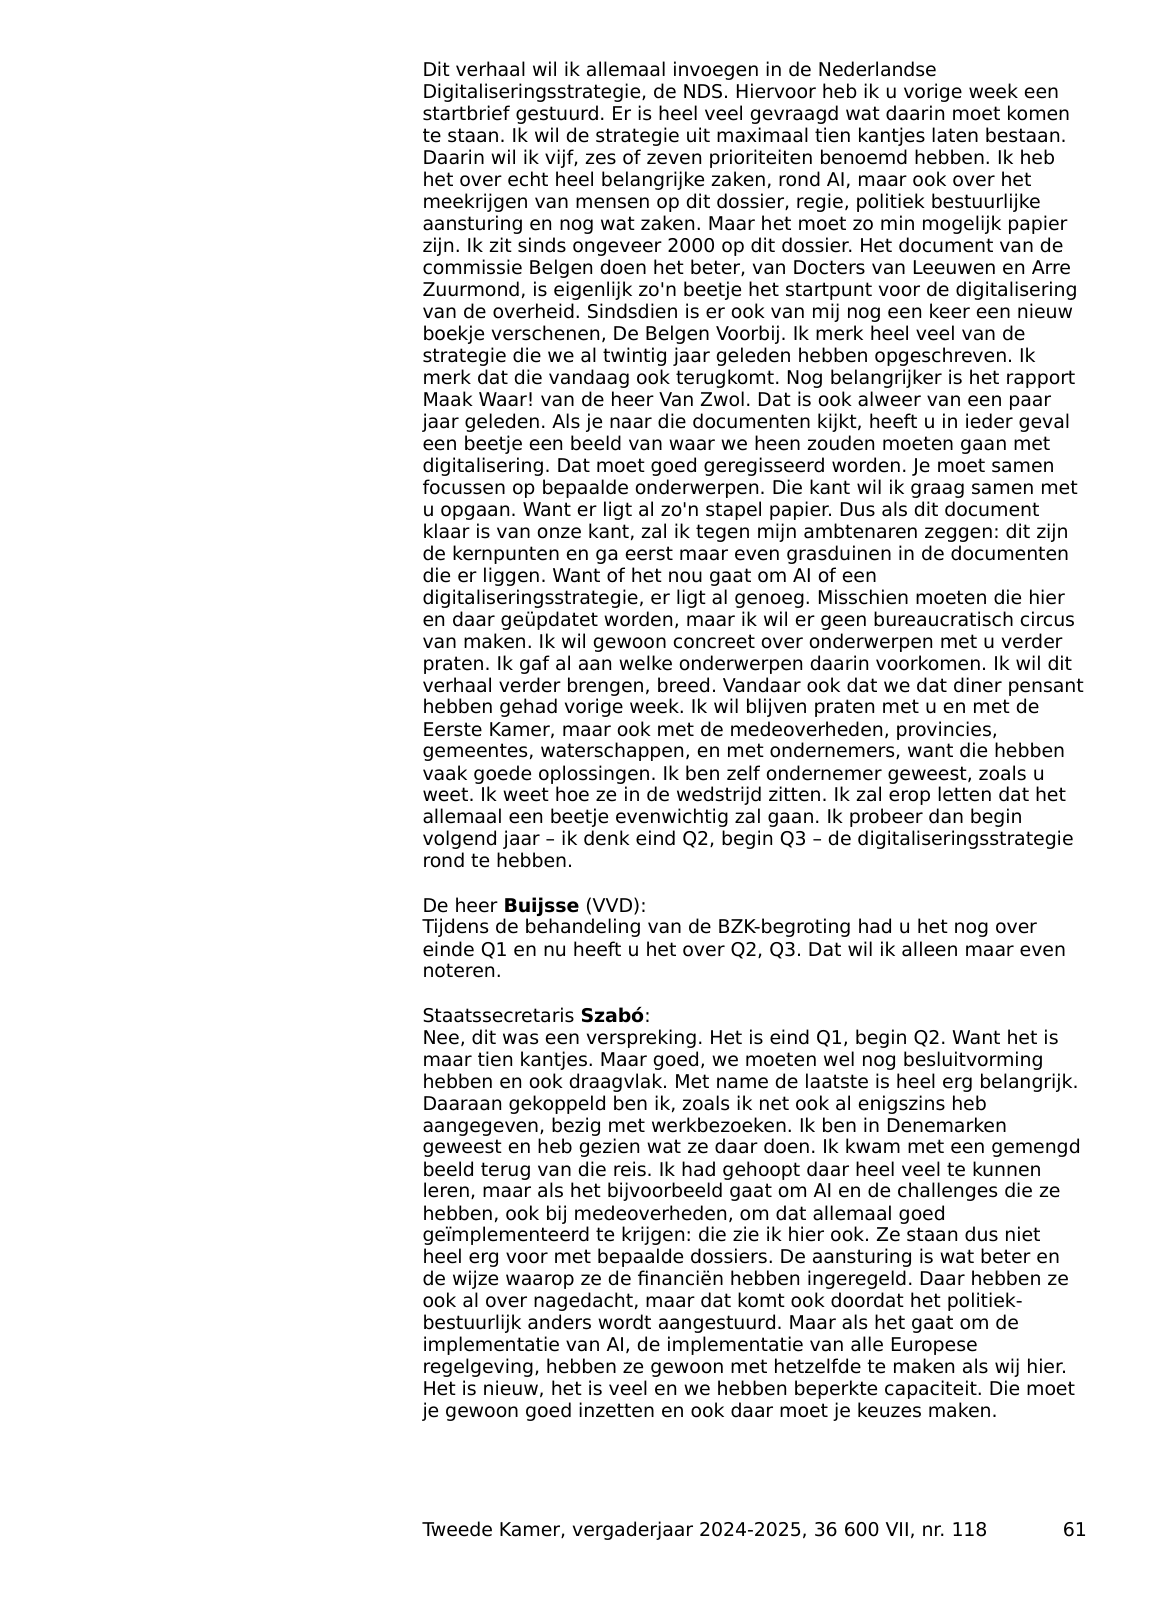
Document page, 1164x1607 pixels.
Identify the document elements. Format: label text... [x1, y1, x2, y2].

text Dit verhaal wil ik allemaal invoegen in de Nederlandse Digitaliseringsstrategie, de NDS. Hiervoor heb ik u vorige week een startbrief gestuurd. Er is heel veel gevraagd wat daarin moet komen te staan. Ik wil de strategie uit maximaal tien kantjes laten bestaan. Daarin wil ik vijf, zes of zeven prioriteiten benoemd hebben. Ik heb het over echt heel belangrijke zaken, rond AI, maar ook over het meekrijgen van mensen op dit dossier, regie, politiek bestuurlijke aansturing en nog wat zaken. Maar het moet zo min mogelijk papier zijn. Ik zit sinds ongeveer 2000 op dit dossier. Het document van de commissie Belgen doen het beter, van Docters van Leeuwen en Arre Zuurmond, is eigenlijk zo'n beetje het startpunt voor de digitalisering van de overheid. Sindsdien is er ook van mij nog een keer een nieuw boekje verschenen, De Belgen Voorbij. Ik merk heel veel van de strategie die we al twintig jaar geleden hebben opgeschreven. Ik merk dat die vandaag ook terugkomt. Nog belangrijker is het rapport Maak Waar! van de heer Van Zwol. Dat is ook alweer van een paar jaar geleden. Als je naar die documenten kijkt, heeft u in ieder geval een beetje een beeld van waar we heen zouden moeten gaan met digitalisering. Dat moet goed geregisseerd worden. Je moet samen focussen op bepaalde onderwerpen. Die kant wil ik graag samen met u opgaan. Want er ligt al zo'n stapel papier. Dus als dit document klaar is van onze kant, zal ik tegen mijn ambtenaren zeggen: dit zijn de kernpunten en ga eerst maar even grasduinen in de documenten die er liggen. Want of het nou gaat om AI of een digitaliseringsstrategie, er ligt al genoeg. Misschien moeten die hier en daar geüpdatet worden, maar ik wil er geen bureaucratisch circus van maken. Ik wil gewoon concreet over onderwerpen met u verder praten. Ik gaf al aan welke onderwerpen daarin voorkomen. Ik wil dit verhaal verder brengen, breed. Vandaar ook dat we dat diner pensant hebben gehad vorige week. Ik wil blijven praten met u en met de Eerste Kamer, maar ook met de medeoverheden, provincies, gemeentes, waterschappen, en met ondernemers, want die hebben vaak goede oplossingen. Ik ben zelf ondernemer geweest, zoals u weet. Ik weet hoe ze in de wedstrijd zitten. Ik zal erop letten dat het allemaal een beetje evenwichtig zal gaan. Ik probeer dan begin volgend jaar – ik denk eind Q2, begin Q3 – de digitaliseringsstrategie rond te hebben. [422, 59, 1087, 872]
text Tijdens de behandeling van de BZK-begroting had u het nog over einde Q1 en nu heeft u het over Q2, Q3. Dat wil ik alleen maar even noteren. [422, 916, 1087, 982]
text Daaraan gekoppeld ben ik, zoals ik net ook al enigszins heb aangegeven, bezig met werkbezoeken. Ik ben in Denemarken geweest en heb gezien wat ze daar doen. Ik kwam met een gemengd beeld terug van die reis. Ik had gehoopt daar heel veel te kunnen leren, maar als het bijvoorbeeld gaat om AI en de challenges die ze hebben, ook bij medeoverheden, om dat allemaal goed geïmplementeerd te krijgen: die zie ik hier ook. Ze staan dus niet heel erg voor met bepaalde dossiers. De aansturing is wat beter en de wijze waarop ze de financiën hebben ingeregeld. Daar hebben ze ook al over nagedacht, maar dat komt ook doordat het politiek-bestuurlijk anders wordt aangestuurd. Maar als het gaat om de implementatie van AI, de implementatie van alle Europese regelgeving, hebben ze gewoon met hetzelfde te maken als wij hier. Het is nieuw, het is veel en we hebben beperkte capaciteit. Die moet je gewoon goed inzetten en ook daar moet je keuzes maken. [422, 1092, 1087, 1422]
text Nee, dit was een verspreking. Het is eind Q1, begin Q2. Want het is maar tien kantjes. Maar goed, we moeten wel nog besluitvorming hebben en ook draagvlak. Met name de laatste is heel erg belangrijk. [422, 1027, 1087, 1092]
text Staatssecretaris Szabó: [422, 1004, 1087, 1027]
text De heer Buijsse (VVD): [422, 894, 1087, 916]
